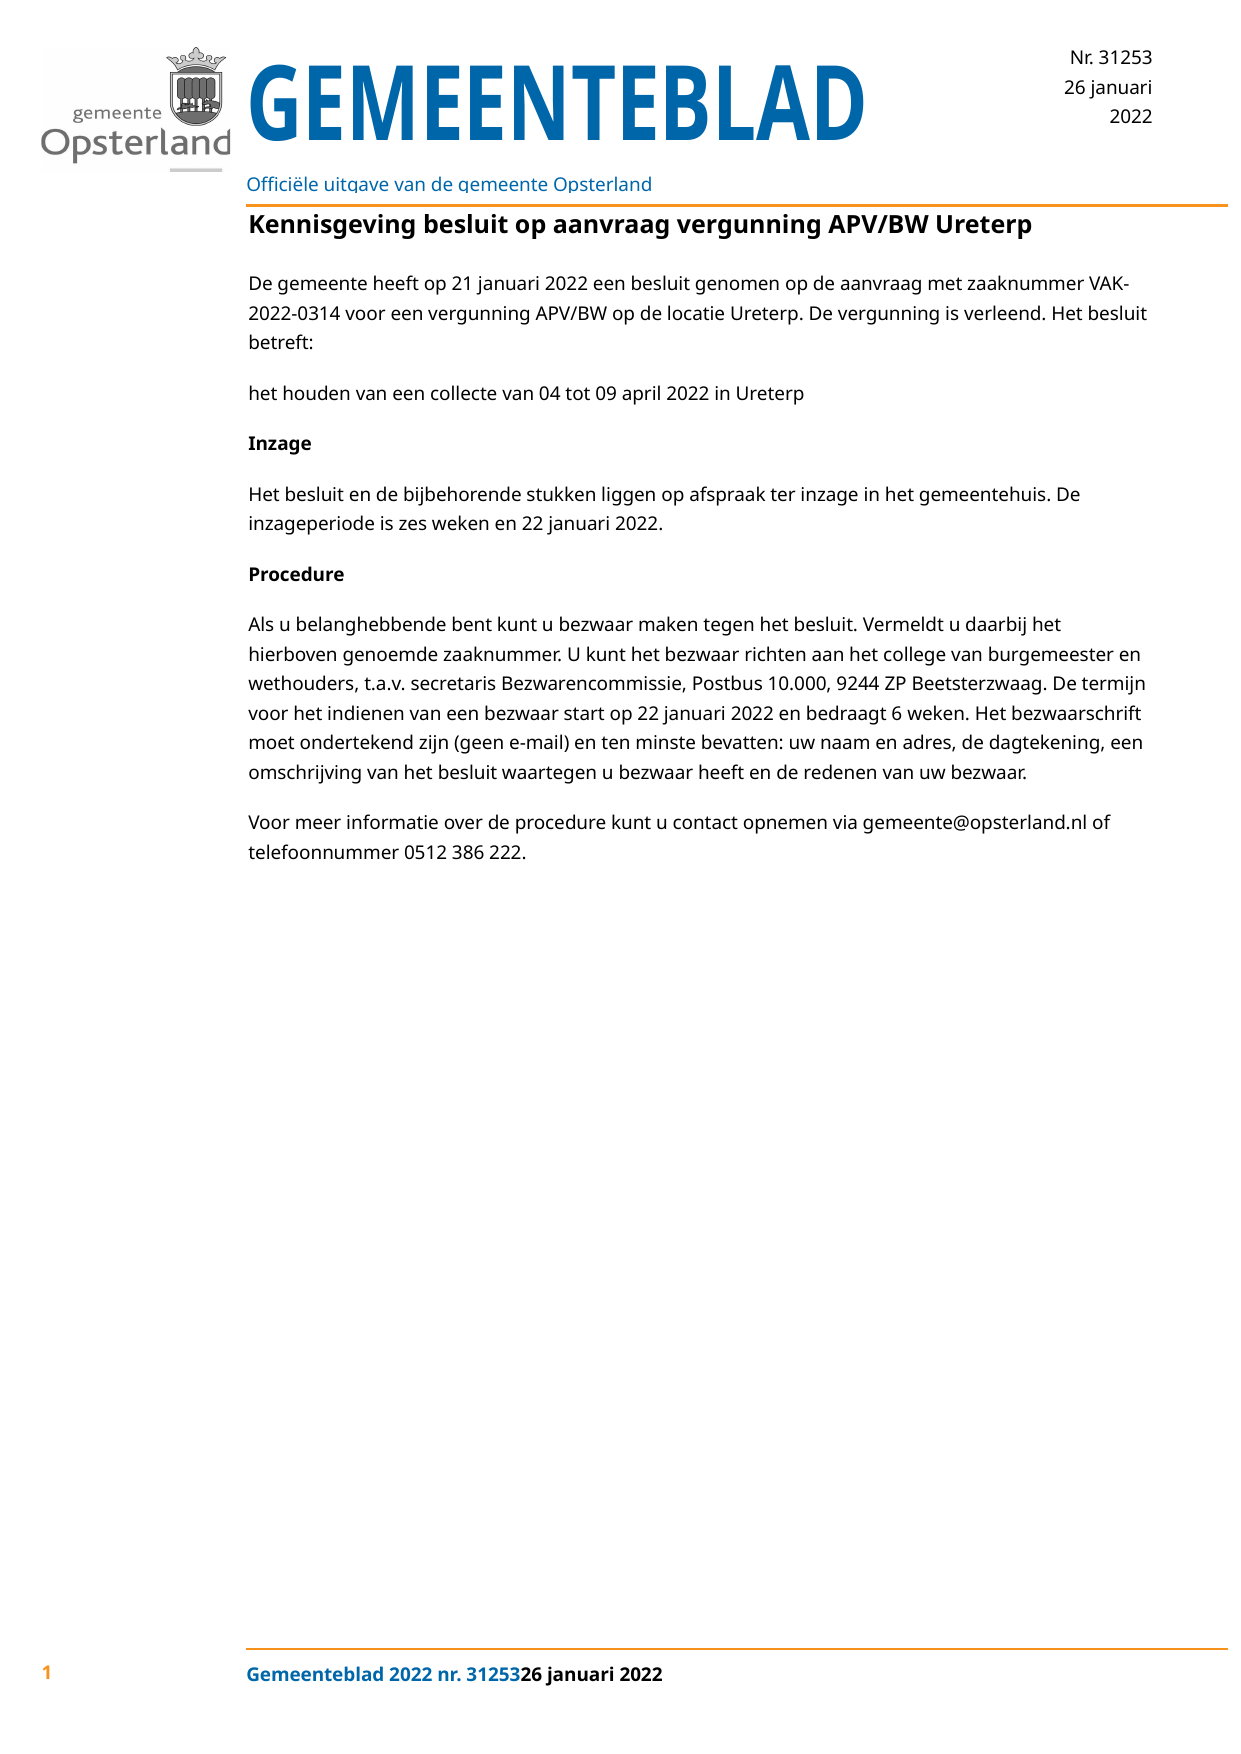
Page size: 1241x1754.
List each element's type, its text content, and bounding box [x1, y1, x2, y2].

text het houden van een collecte van 04 tot 09 april 2022 in Ureterp [248, 380, 1152, 406]
text Als u belanghebbende bent kunt u bezwaar maken tegen het besluit. Vermeldt u daarbij het hierboven genoemde zaaknummer. U kunt het bezwaar richten aan het college van burgemeester en wethouders, t.a.v. secretaris Bezwarencommissie, Postbus 10.000, 9244 ZP Beetsterzwaag. De termijn voor het indienen van een bezwaar start op 22 januari 2022 en bedraagt 6 weken. Het bezwaarschrift moet ondertekend zijn (geen e-mail) en ten minste bevatten: uw naam en adres, de dagtekening, een omschrijving van het besluit waartegen u bezwaar heeft en de redenen van uw bezwaar. [248, 611, 1152, 785]
text Procedure [248, 561, 1152, 586]
picture [41, 47, 231, 172]
text Voor meer informatie over de procedure kunt u contact opnemen via gemeente@opsterland.nl of telefoonnummer 0512 386 222. [248, 809, 1152, 865]
text De gemeente heeft op 21 januari 2022 een besluit genomen op de aanvraag met zaaknummer VAK-2022-0314 voor een vergunning APV/BW op de locatie Ureterp. De vergunning is verleend. Het besluit betreft: [248, 270, 1152, 355]
text Kennisgeving besluit op aanvraag vergunning APV/BW Ureterp [248, 207, 1152, 241]
text Inzage [248, 430, 1152, 456]
text Het besluit en de bijbehorende stukken liggen op afspraak ter inzage in het gemeentehuis. De inzageperiode is zes weken en 22 januari 2022. [248, 481, 1152, 536]
